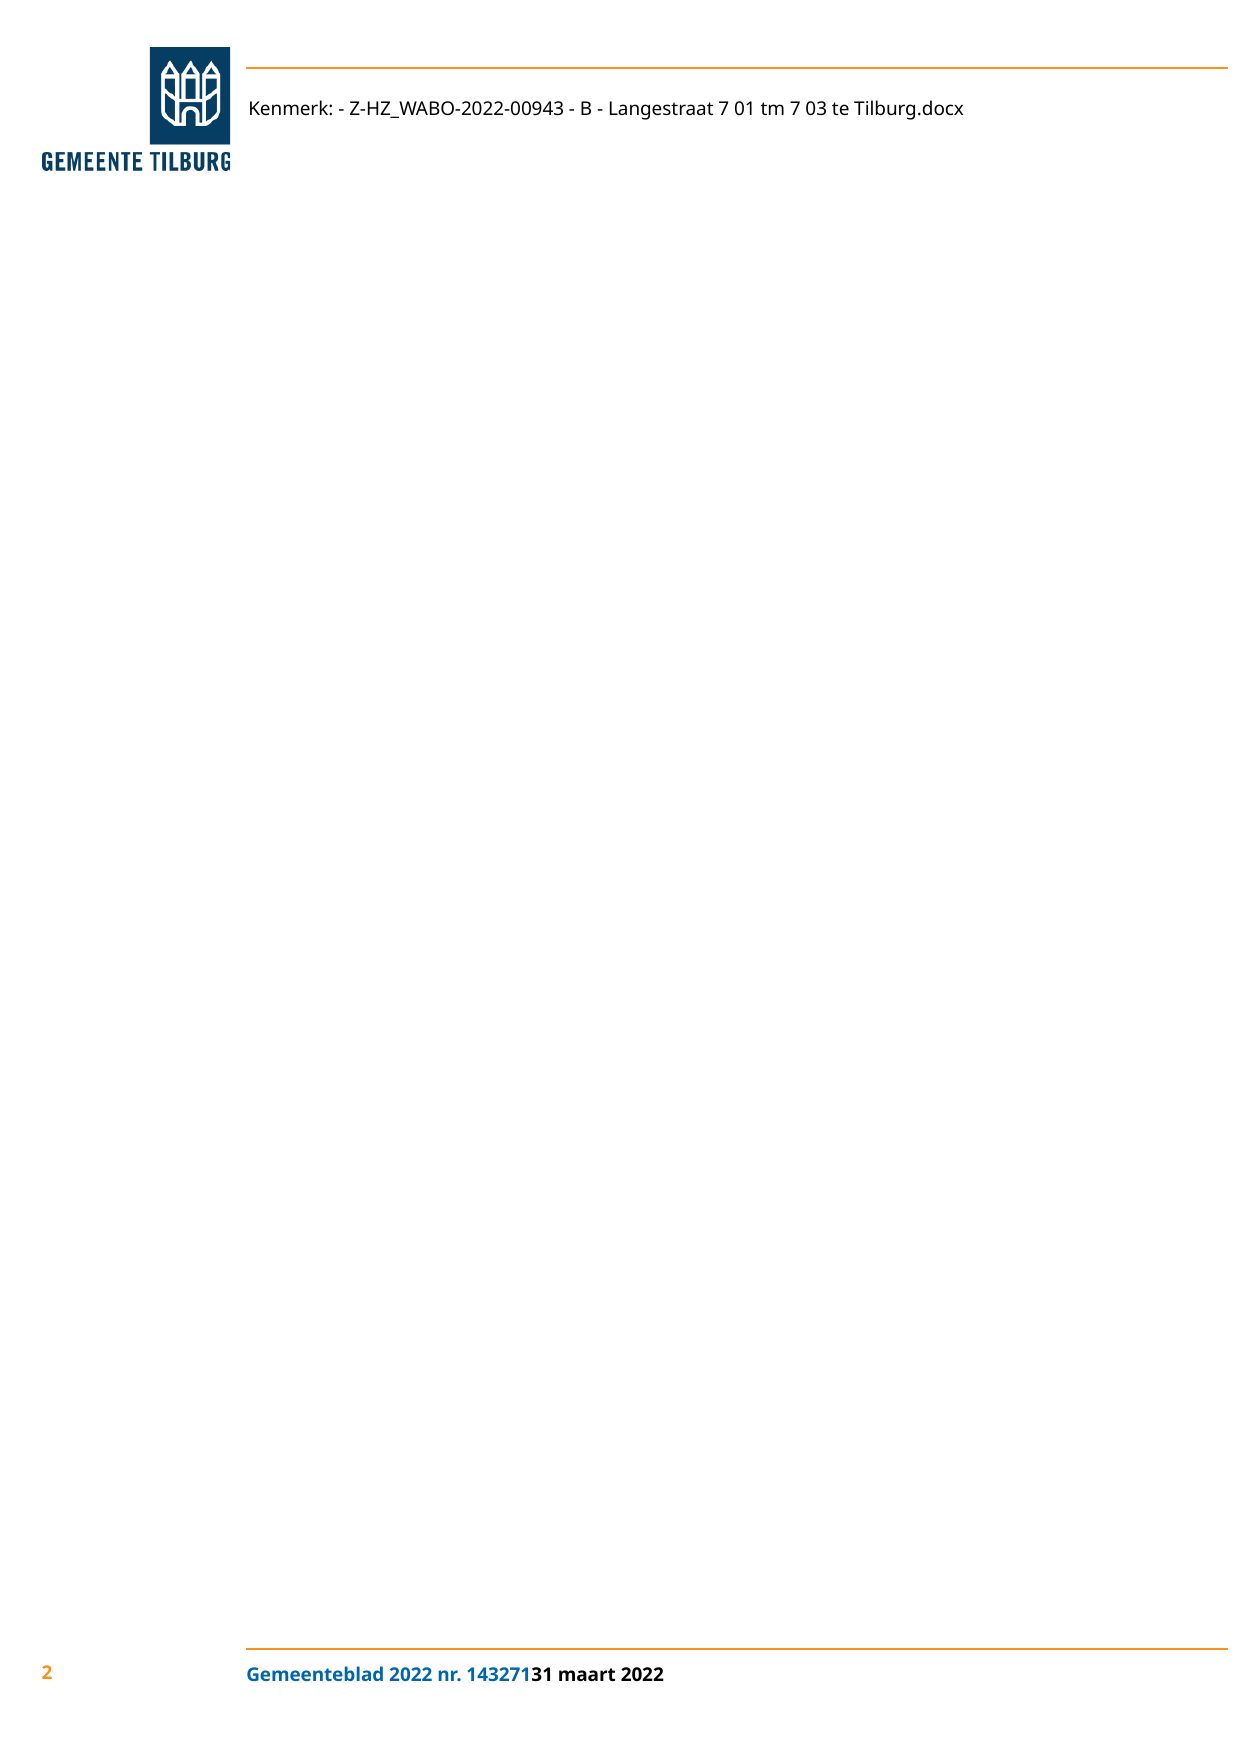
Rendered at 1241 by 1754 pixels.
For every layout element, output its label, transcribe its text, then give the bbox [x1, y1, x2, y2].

text Kenmerk: - Z-HZ_WABO-2022-00943 - B - Langestraat 7 01 tm 7 03 te Tilburg.docx [248, 95, 1152, 121]
picture [41, 47, 231, 172]
